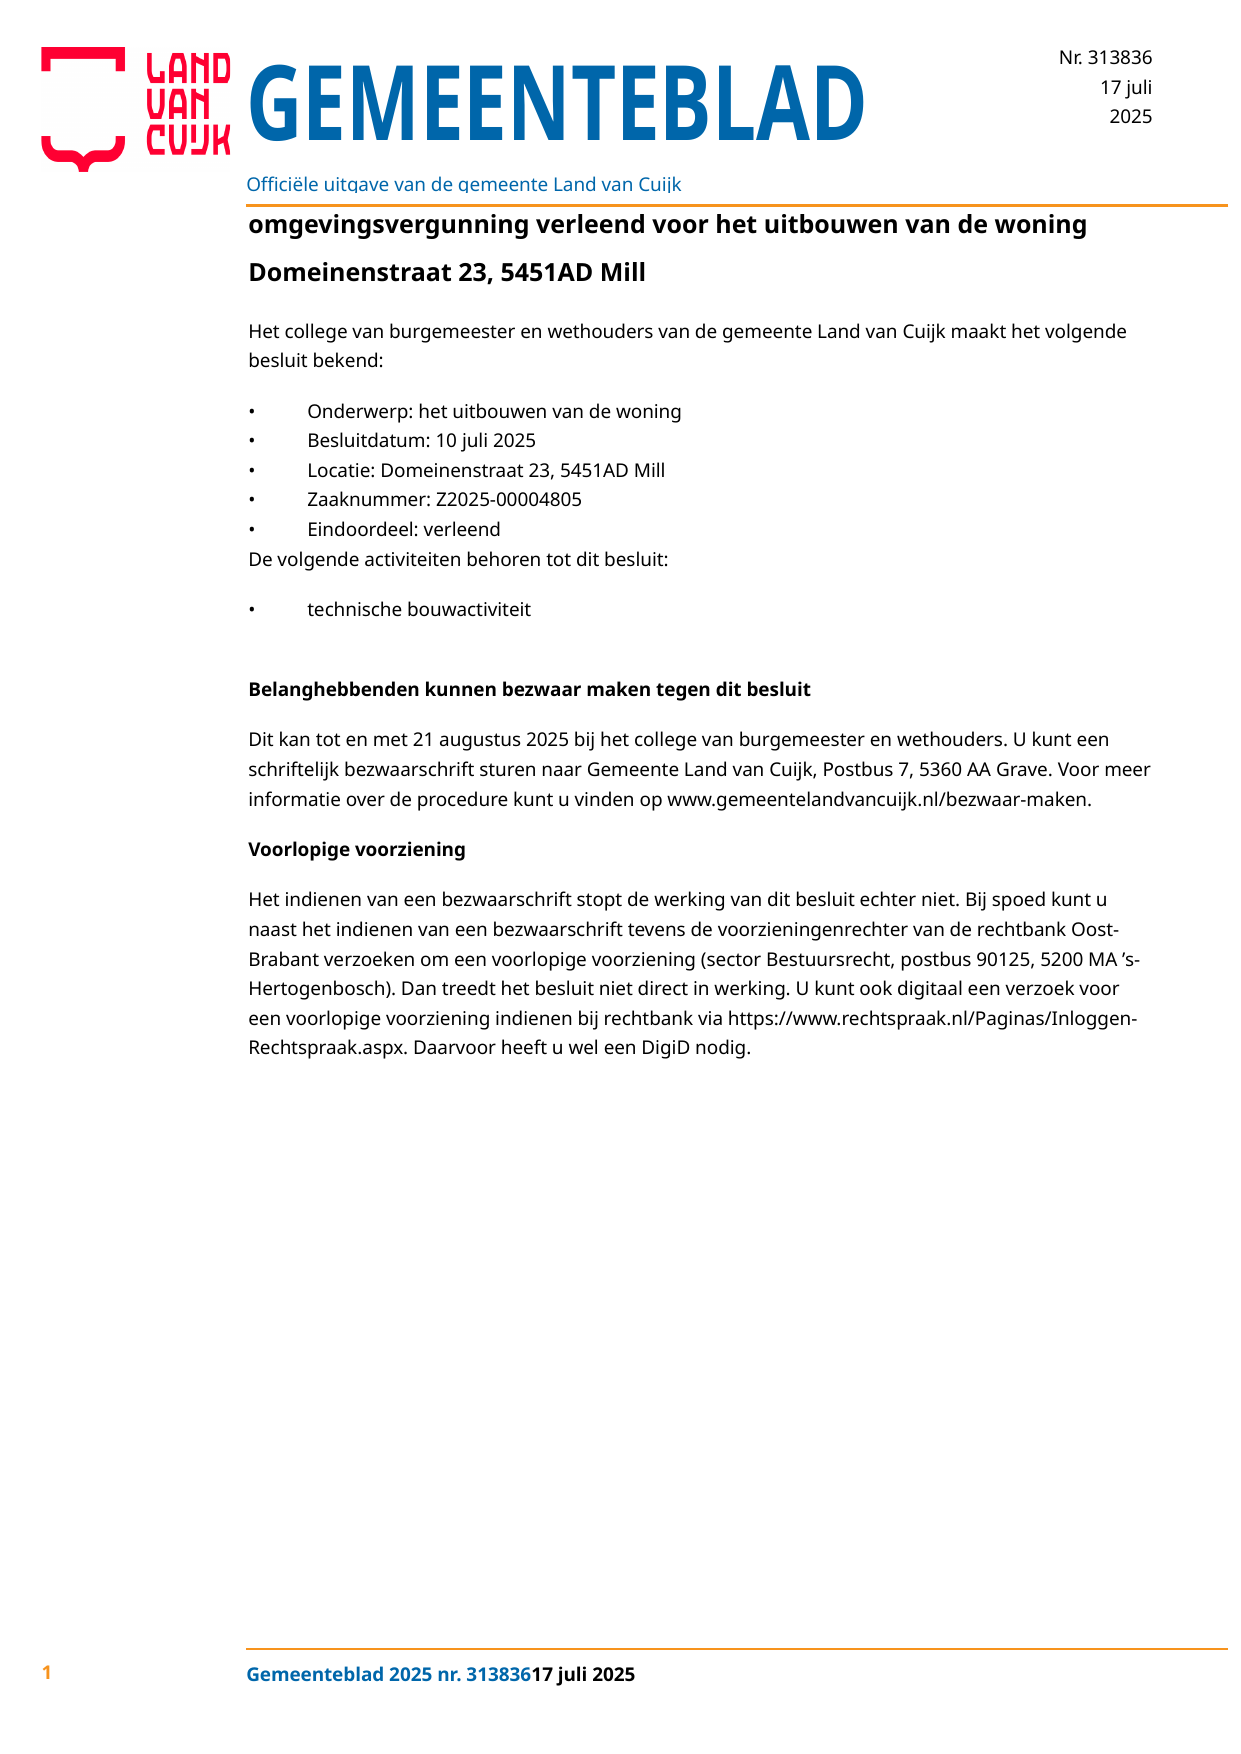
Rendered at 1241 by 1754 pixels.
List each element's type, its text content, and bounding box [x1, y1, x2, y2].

text Voorlopige voorziening [248, 836, 1152, 862]
list technische bouwactiviteit [248, 596, 1152, 622]
list Eindoordeel: verleend [248, 516, 1152, 542]
text Het college van burgemeester en wethouders van de gemeente Land van Cuijk maakt het volgende besluit bekend: [248, 318, 1152, 373]
list Locatie: Domeinenstraat 23, 5451AD Mill [248, 457, 1152, 483]
text omgevingsvergunning verleend voor het uitbouwen van de woning Domeinenstraat 23, 5451AD Mill [248, 207, 1152, 288]
text Belanghebbenden kunnen bezwaar maken tegen dit besluit [248, 676, 1152, 702]
list Onderwerp: het uitbouwen van de woning [248, 398, 1152, 424]
text Dit kan tot en met 21 augustus 2025 bij het college van burgemeester en wethouders. U kunt een schriftelijk bezwaarschrift sturen naar Gemeente Land van Cuijk, Postbus 7, 5360 AA Grave. Voor meer informatie over de procedure kunt u vinden op www.gemeentelandvancuijk.nl/bezwaar-maken. [248, 727, 1152, 812]
list Zaaknummer: Z2025-00004805 [248, 487, 1152, 512]
picture [41, 47, 231, 172]
text De volgende activiteiten behoren tot dit besluit: [248, 546, 1152, 572]
list Besluitdatum: 10 juli 2025 [248, 427, 1152, 453]
text Het indienen van een bezwaarschrift stopt de werking van dit besluit echter niet. Bij spoed kunt u naast het indienen van een bezwaarschrift tevens de voorzieningenrechter van de rechtbank Oost-Brabant verzoeken om een voorlopige voorziening (sector Bestuursrecht, postbus 90125, 5200 MA ’s-Hertogenbosch). Dan treedt het besluit niet direct in werking. U kunt ook digitaal een verzoek voor een voorlopige voorziening indienen bij rechtbank via https://www.rechtspraak.nl/Paginas/Inloggen-Rechtspraak.aspx. Daarvoor heeft u wel een DigiD nodig. [248, 887, 1152, 1060]
